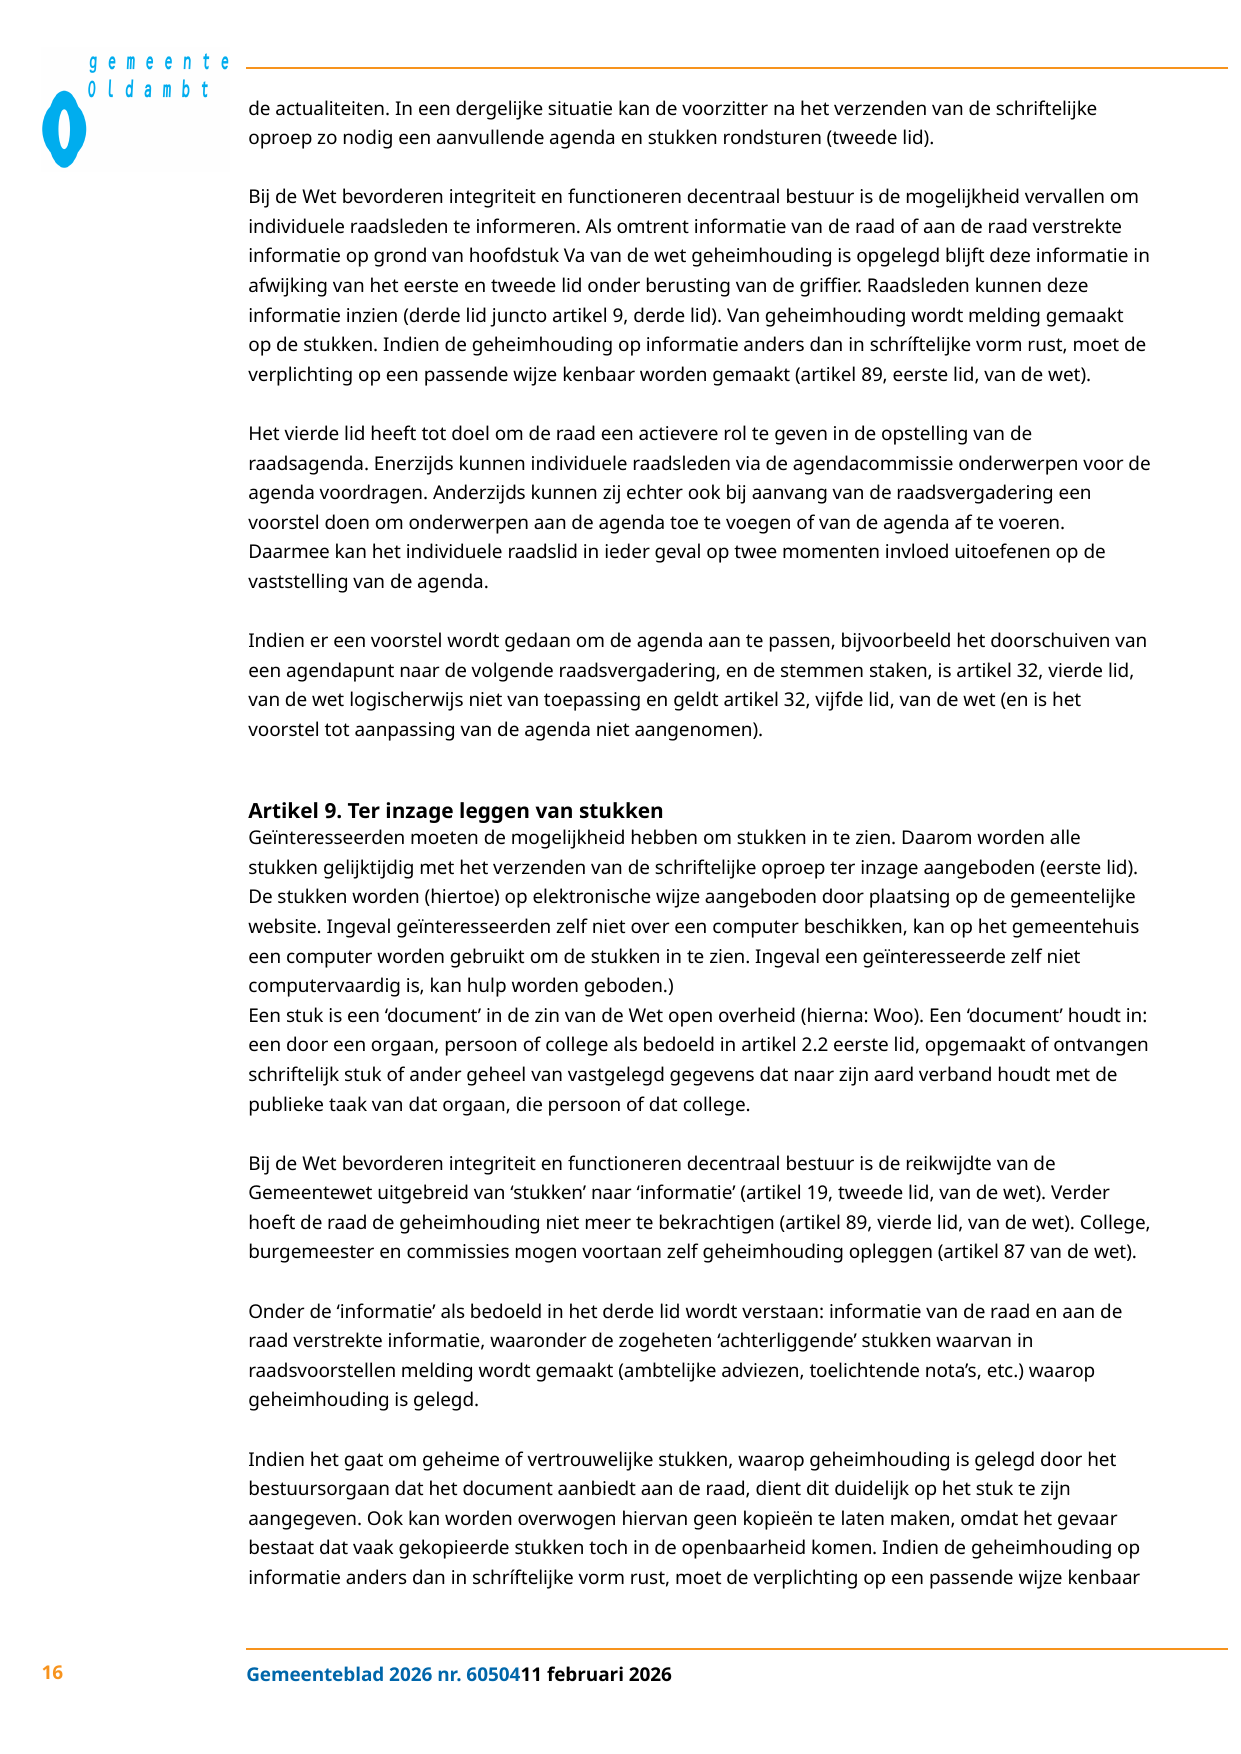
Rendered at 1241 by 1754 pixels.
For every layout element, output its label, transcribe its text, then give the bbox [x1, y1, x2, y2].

text De stukken worden (hiertoe) op elektronische wijze aangeboden door plaatsing op de gemeentelijke website. Ingeval geïnteresseerden zelf niet over een computer beschikken, kan op het gemeentehuis een computer worden gebruikt om de stukken in te zien. Ingeval een geïnteresseerde zelf niet computervaardig is, kan hulp worden geboden.) [248, 884, 1152, 998]
text de actualiteiten. In een dergelijke situatie kan de voorzitter na het verzenden van de schriftelijke oproep zo nodig een aanvullende agenda en stukken rondsturen (tweede lid). [248, 95, 1152, 150]
text Bij de Wet bevorderen integriteit en functioneren decentraal bestuur is de mogelijkheid vervallen om individuele raadsleden te informeren. Als omtrent informatie van de raad of aan de raad verstrekte informatie op grond van hoofdstuk Va van de wet geheimhouding is opgelegd blijft deze informatie in afwijking van het eerste en tweede lid onder berusting van de griffier. Raadsleden kunnen deze informatie inzien (derde lid juncto artikel 9, derde lid). Van geheimhouding wordt melding gemaakt op de stukken. Indien de geheimhouding op informatie anders dan in schríftelijke vorm rust, moet de verplichting op een passende wijze kenbaar worden gemaakt (artikel 89, eerste lid, van de wet). [248, 183, 1152, 387]
text Artikel 9. Ter inzage leggen van stukken [248, 796, 1152, 824]
text Het vierde lid heeft tot doel om de raad een actievere rol te geven in de opstelling van de raadsagenda. Enerzijds kunnen individuele raadsleden via de agendacommissie onderwerpen voor de agenda voordragen. Anderzijds kunnen zij echter ook bij aanvang van de raadsvergadering een voorstel doen om onderwerpen aan de agenda toe te voegen of van de agenda af te voeren. Daarmee kan het individuele raadslid in ieder geval op twee momenten invloed uitoefenen op de vaststelling van de agenda. [248, 420, 1152, 594]
text Indien het gaat om geheime of vertrouwelijke stukken, waarop geheimhouding is gelegd door het bestuursorgaan dat het document aanbiedt aan de raad, dient dit duidelijk op het stuk te zijn aangegeven. Ook kan worden overwogen hiervan geen kopieën te laten maken, omdat het gevaar bestaat dat vaak gekopieerde stukken toch in de openbaarheid komen. Indien de geheimhouding op informatie anders dan in schríftelijke vorm rust, moet de verplichting op een passende wijze kenbaar [248, 1446, 1152, 1590]
text Onder de ‘informatie’ als bedoeld in het derde lid wordt verstaan: informatie van de raad en aan de raad verstrekte informatie, waaronder de zogeheten ‘achterliggende’ stukken waarvan in raadsvoorstellen melding wordt gemaakt (ambtelijke adviezen, toelichtende nota’s, etc.) waarop geheimhouding is gelegd. [248, 1298, 1152, 1412]
text Bij de Wet bevorderen integriteit en functioneren decentraal bestuur is de reikwijdte van de Gemeentewet uitgebreid van ‘stukken’ naar ‘informatie’ (artikel 19, tweede lid, van de wet). Verder hoeft de raad de geheimhouding niet meer te bekrachtigen (artikel 89, vierde lid, van de wet). College, burgemeester en commissies mogen voortaan zelf geheimhouding opleggen (artikel 87 van de wet). [248, 1150, 1152, 1264]
text Geïnteresseerden moeten de mogelijkheid hebben om stukken in te zien. Daarom worden alle stukken gelijktijdig met het verzenden van de schriftelijke oproep ter inzage aangeboden (eerste lid). [248, 824, 1152, 880]
text Indien er een voorstel wordt gedaan om de agenda aan te passen, bijvoorbeeld het doorschuiven van een agendapunt naar de volgende raadsvergadering, en de stemmen staken, is artikel 32, vierde lid, van de wet logischerwijs niet van toepassing en geldt artikel 32, vijfde lid, van de wet (en is het voorstel tot aanpassing van de agenda niet aangenomen). [248, 627, 1152, 742]
text Een stuk is een ‘document’ in de zin van de Wet open overheid (hierna: Woo). Een ‘document’ houdt in: een door een orgaan, persoon of college als bedoeld in artikel 2.2 eerste lid, opgemaakt of ontvangen schriftelijk stuk of ander geheel van vastgelegd gegevens dat naar zijn aard verband houdt met de publieke taak van dat orgaan, die persoon of dat college. [248, 1002, 1152, 1116]
picture [41, 47, 231, 172]
